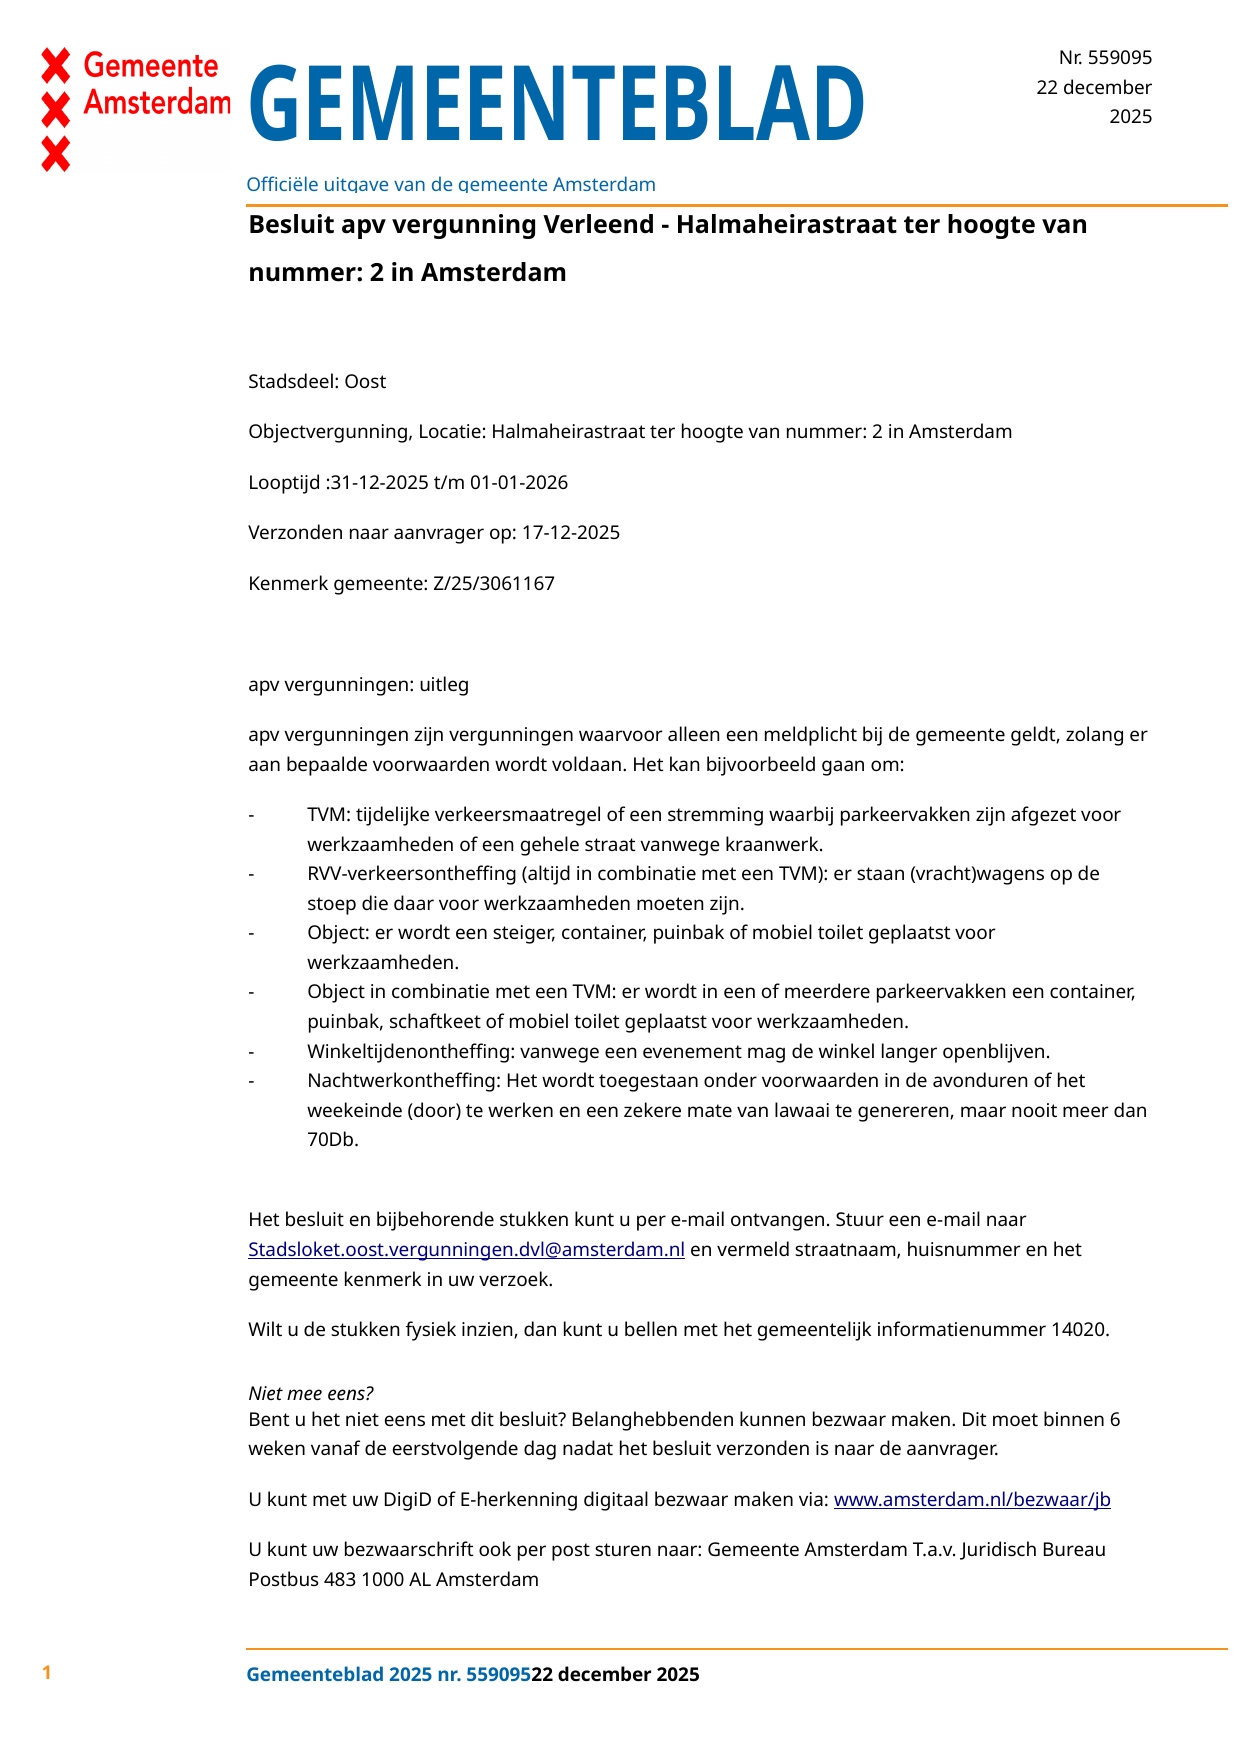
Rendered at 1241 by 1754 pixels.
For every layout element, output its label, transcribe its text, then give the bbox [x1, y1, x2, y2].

text Niet mee eens? [248, 1380, 1152, 1406]
text apv vergunningen: uitleg [248, 671, 1152, 697]
list TVM: tijdelijke verkeersmaatregel of een stremming waarbij parkeervakken zijn afgezet voor werkzaamheden of een gehele straat vanwege kraanwerk. [248, 801, 1152, 857]
text Het besluit en bijbehorende stukken kunt u per e-mail ontvangen. Stuur een e-mail naar Stadsloket.oost.vergunningen.dvl@amsterdam.nl en vermeld straatnaam, huisnummer en het gemeente kenmerk in uw verzoek. [248, 1207, 1152, 1292]
text Wilt u de stukken fysiek inzien, dan kunt u bellen met het gemeentelijk informatienummer 14020. [248, 1316, 1152, 1342]
list Object: er wordt een steiger, container, puinbak of mobiel toilet geplaatst voor werkzaamheden. [248, 919, 1152, 975]
text Besluit apv vergunning Verleend - Halmaheirastraat ter hoogte van nummer: 2 in Amsterdam [248, 207, 1152, 288]
text Kenmerk gemeente: Z/25/3061167 [248, 570, 1152, 596]
text U kunt uw bezwaarschrift ook per post sturen naar: Gemeente Amsterdam T.a.v. Juridisch Bureau Postbus 483 1000 AL Amsterdam [248, 1536, 1152, 1592]
text U kunt met uw DigiD of E-herkenning digitaal bezwaar maken via: www.amsterdam.nl/bezwaar/jb [248, 1486, 1152, 1512]
text Objectvergunning, Locatie: Halmaheirastraat ter hoogte van nummer: 2 in Amsterdam [248, 419, 1152, 444]
list Object in combinatie met een TVM: er wordt in een of meerdere parkeervakken een container, puinbak, schaftkeet of mobiel toilet geplaatst voor werkzaamheden. [248, 979, 1152, 1034]
text apv vergunningen zijn vergunningen waarvoor alleen een meldplicht bij de gemeente geldt, zolang er aan bepaalde voorwaarden wordt voldaan. Het kan bijvoorbeeld gaan om: [248, 721, 1152, 777]
list RVV-verkeersontheffing (altijd in combinatie met een TVM): er staan (vracht)wagens op de stoep die daar voor werkzaamheden moeten zijn. [248, 860, 1152, 916]
text Looptijd :31-12-2025 t/m 01-01-2026 [248, 469, 1152, 495]
picture [41, 47, 231, 172]
text Stadsdeel: Oost [248, 368, 1152, 394]
text Bent u het niet eens met dit besluit? Belanghebbenden kunnen bezwaar maken. Dit moet binnen 6 weken vanaf de eerstvolgende dag nadat het besluit verzonden is naar de aanvrager. [248, 1406, 1152, 1461]
list Winkeltijdenontheffing: vanwege een evenement mag de winkel langer openblijven. [248, 1038, 1152, 1064]
list Nachtwerkontheffing: Het wordt toegestaan onder voorwaarden in de avonduren of het weekeinde (door) te werken en een zekere mate van lawaai te genereren, maar nooit meer dan 70Db. [248, 1067, 1152, 1152]
text Verzonden naar aanvrager op: 17-12-2025 [248, 519, 1152, 545]
